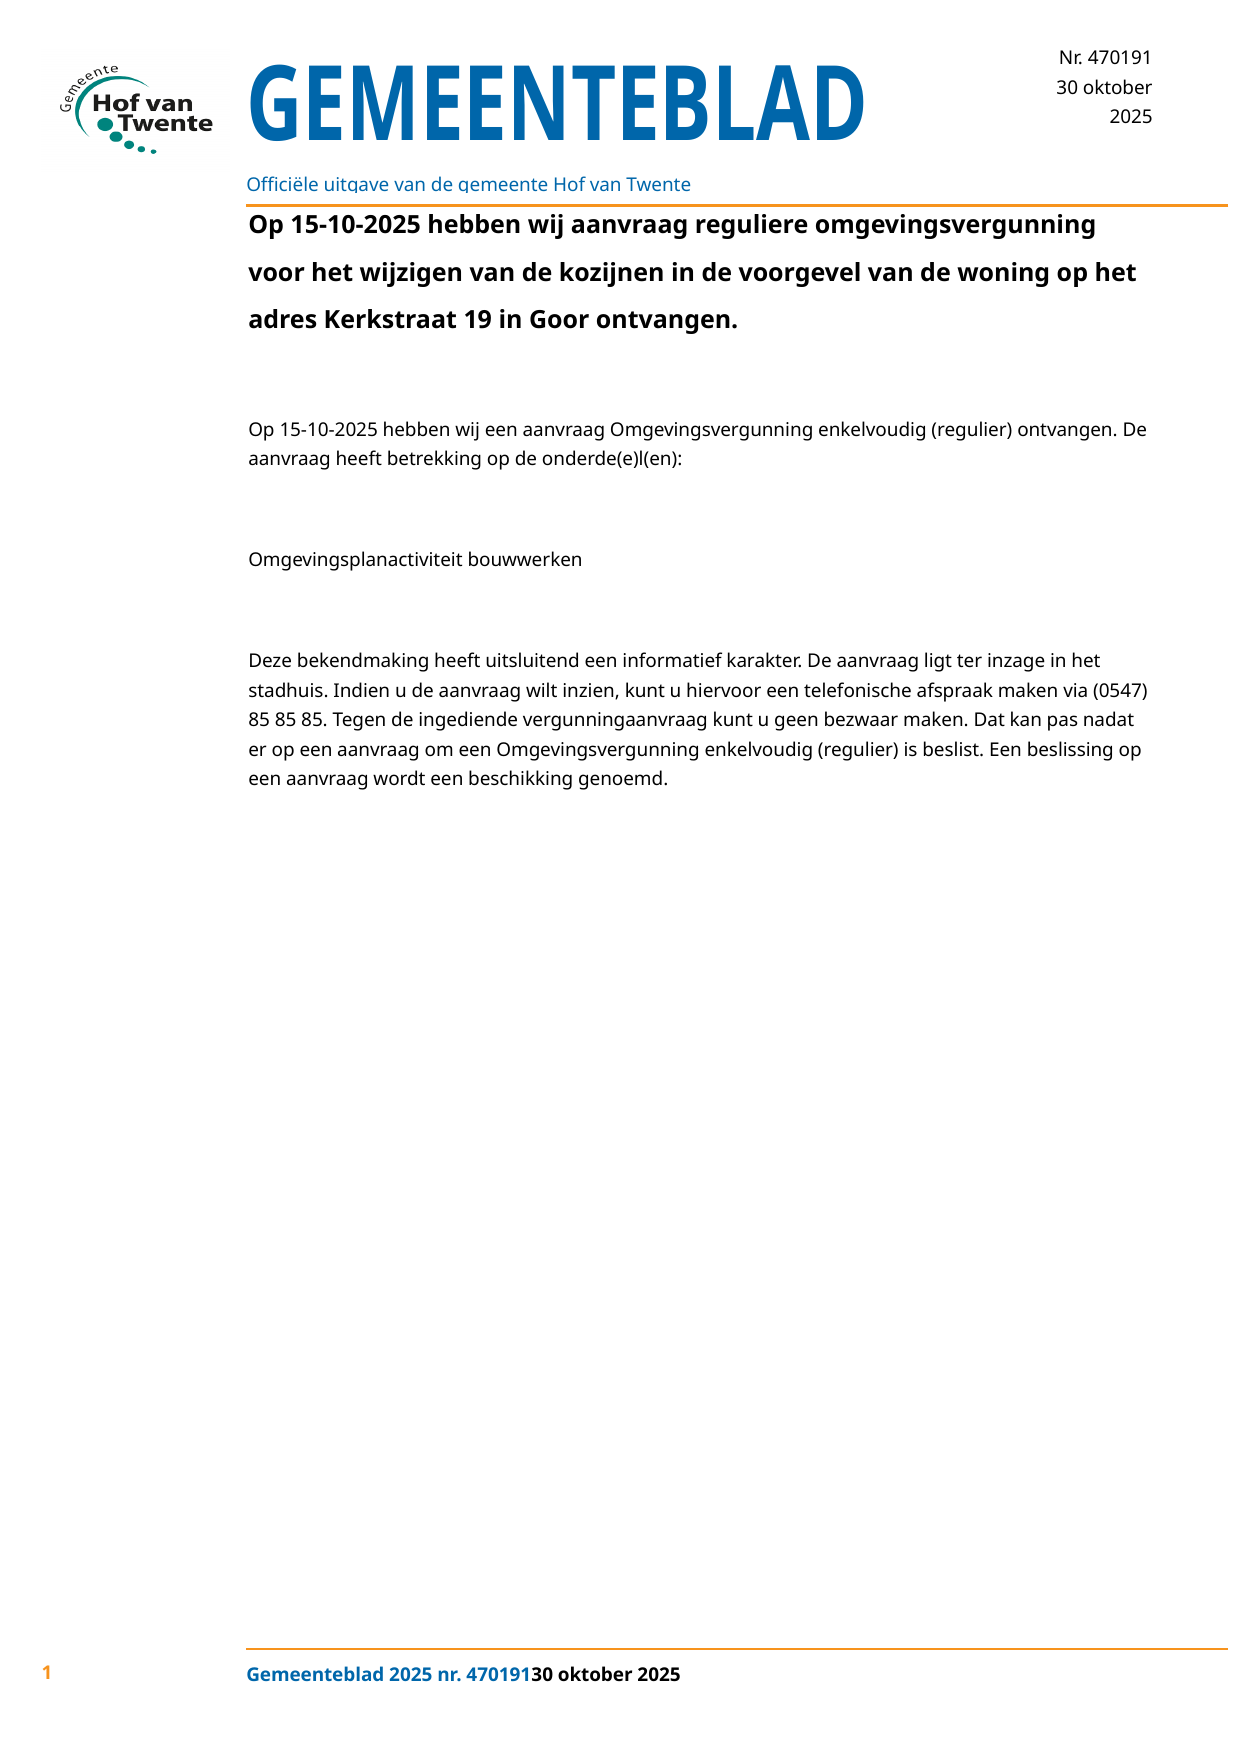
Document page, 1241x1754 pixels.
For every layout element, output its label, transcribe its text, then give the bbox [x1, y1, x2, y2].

picture [41, 47, 231, 172]
text Deze bekendmaking heeft uitsluitend een informatief karakter. De aanvraag ligt ter inzage in het stadhuis. Indien u de aanvraag wilt inzien, kunt u hiervoor een telefonische afspraak maken via (0547) 85 85 85. Tegen de ingediende vergunningaanvraag kunt u geen bezwaar maken. Dat kan pas nadat er op een aanvraag om een Omgevingsvergunning enkelvoudig (regulier) is beslist. Een beslissing op een aanvraag wordt een beschikking genoemd. [248, 647, 1152, 791]
text Op 15-10-2025 hebben wij aanvraag reguliere omgevingsvergunning voor het wijzigen van de kozijnen in de voorgevel van de woning op het adres Kerkstraat 19 in Goor ontvangen. [248, 207, 1152, 336]
text Op 15-10-2025 hebben wij een aanvraag Omgevingsvergunning enkelvoudig (regulier) ontvangen. De aanvraag heeft betrekking op de onderde(e)l(en): [248, 416, 1152, 471]
text Omgevingsplanactiviteit bouwwerken [248, 546, 1152, 572]
